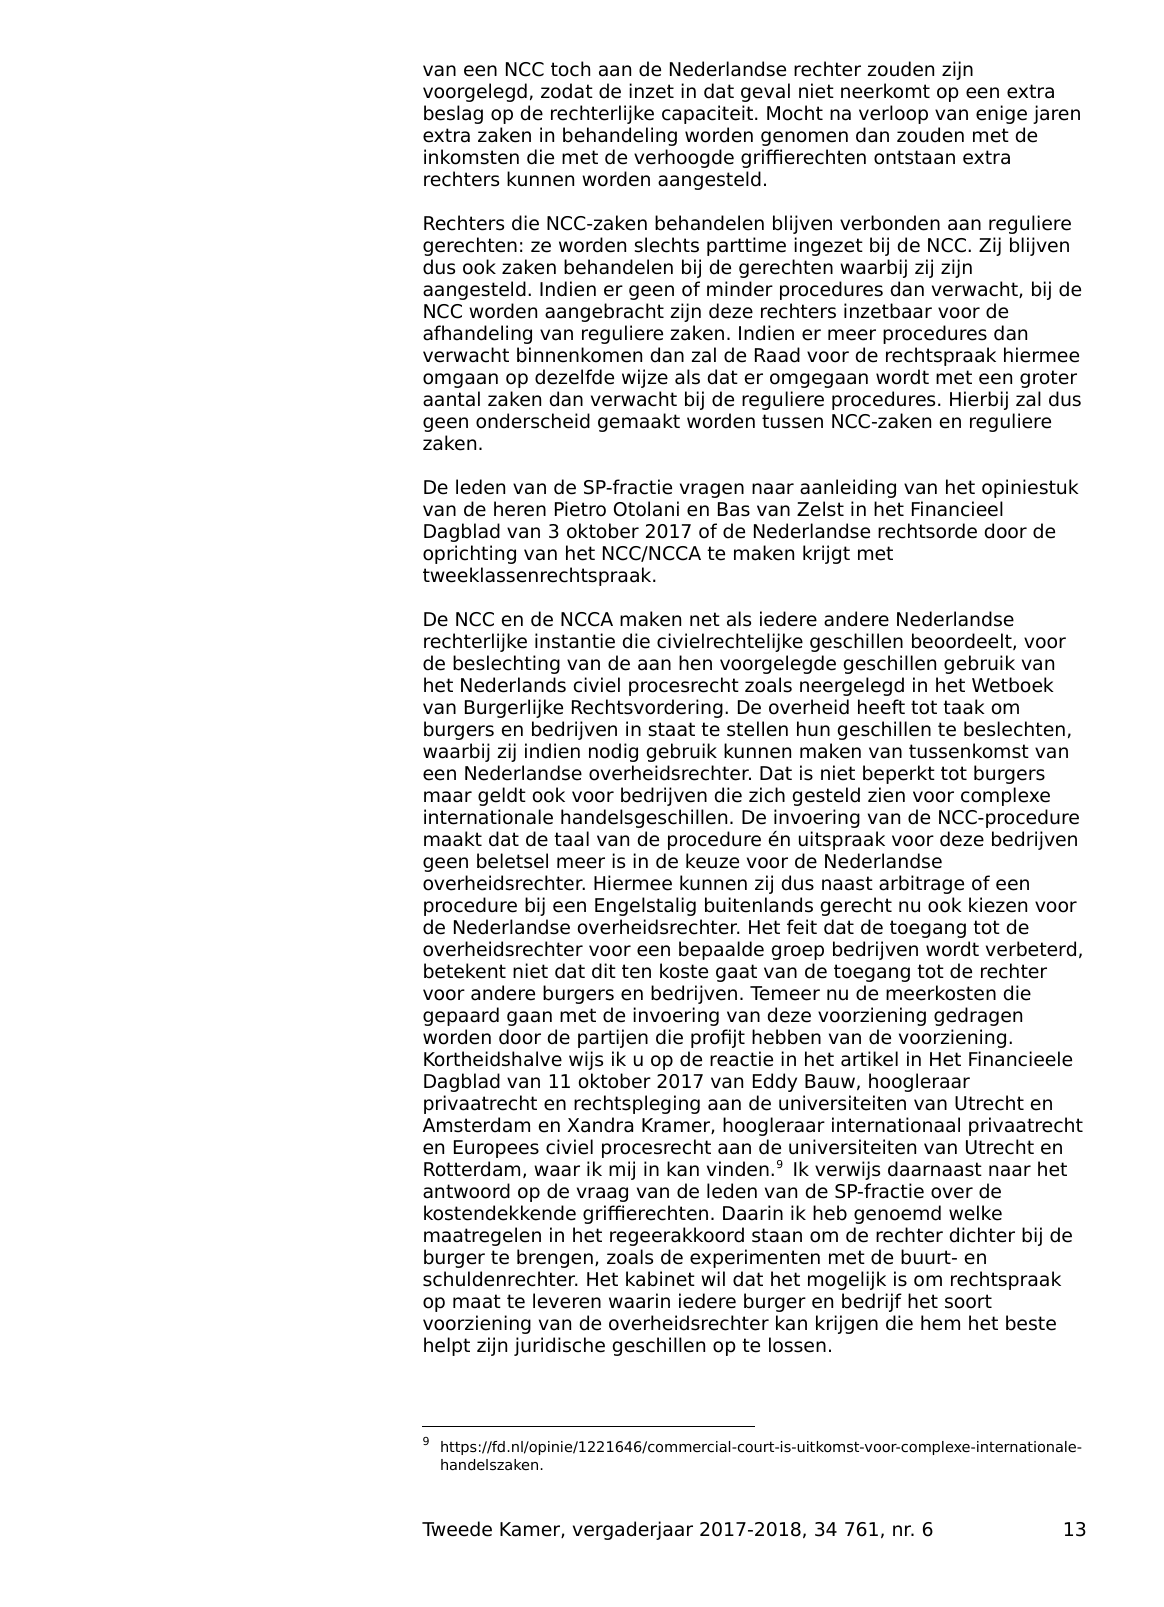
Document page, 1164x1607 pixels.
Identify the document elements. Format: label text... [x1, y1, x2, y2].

text van een NCC toch aan de Nederlandse rechter zouden zijn voorgelegd, zodat de inzet in dat geval niet neerkomt op een extra beslag op de rechterlijke capaciteit. Mocht na verloop van enige jaren extra zaken in behandeling worden genomen dan zouden met de inkomsten die met de verhoogde griffierechten ontstaan extra rechters kunnen worden aangesteld. [422, 59, 1087, 191]
text De NCC en de NCCA maken net als iedere andere Nederlandse rechterlijke instantie die civielrechtelijke geschillen beoordeelt, voor de beslechting van de aan hen voorgelegde geschillen gebruik van het Nederlands civiel procesrecht zoals neergelegd in het Wetboek van Burgerlijke Rechtsvordering. De overheid heeft tot taak om burgers en bedrijven in staat te stellen hun geschillen te beslechten, waarbij zij indien nodig gebruik kunnen maken van tussenkomst van een Nederlandse overheidsrechter. Dat is niet beperkt tot burgers maar geldt ook voor bedrijven die zich gesteld zien voor complexe internationale handelsgeschillen. De invoering van de NCC-procedure maakt dat de taal van de procedure én uitspraak voor deze bedrijven geen beletsel meer is in de keuze voor de Nederlandse overheidsrechter. Hiermee kunnen zij dus naast arbitrage of een procedure bij een Engelstalig buitenlands gerecht nu ook kiezen voor de Nederlandse overheidsrechter. Het feit dat de toegang tot de overheidsrechter voor een bepaalde groep bedrijven wordt verbeterd, betekent niet dat dit ten koste gaat van de toegang tot de rechter voor andere burgers en bedrijven. Temeer nu de meerkosten die gepaard gaan met de invoering van deze voorziening gedragen worden door de partijen die profijt hebben van de voorziening. Kortheidshalve wijs ik u op de reactie in het artikel in Het Financieele Dagblad van 11 oktober 2017 van Eddy Bauw, hoogleraar privaatrecht en rechtspleging aan de universiteiten van Utrecht en Amsterdam en Xandra Kramer, hoogleraar internationaal privaatrecht en Europees civiel procesrecht aan de universiteiten van Utrecht en Rotterdam, waar ik mij in kan vinden. Ik verwijs daarnaast naar het antwoord op de vraag van de leden van de SP-fractie over de kostendekkende griffierechten. Daarin ik heb genoemd welke maatregelen in het regeerakkoord staan om de rechter dichter bij de burger te brengen, zoals de experimenten met de buurt- en schuldenrechter. Het kabinet wil dat het mogelijk is om rechtspraak op maat te leveren waarin iedere burger en bedrijf het soort voorziening van de overheidsrechter kan krijgen die hem het beste helpt zijn juridische geschillen op te lossen. [422, 609, 1087, 1356]
text Rechters die NCC-zaken behandelen blijven verbonden aan reguliere gerechten: ze worden slechts parttime ingezet bij de NCC. Zij blijven dus ook zaken behandelen bij de gerechten waarbij zij zijn aangesteld. Indien er geen of minder procedures dan verwacht, bij de NCC worden aangebracht zijn deze rechters inzetbaar voor de afhandeling van reguliere zaken. Indien er meer procedures dan verwacht binnenkomen dan zal de Raad voor de rechtspraak hiermee omgaan op dezelfde wijze als dat er omgegaan wordt met een groter aantal zaken dan verwacht bij de reguliere procedures. Hierbij zal dus geen onderscheid gemaakt worden tussen NCC-zaken en reguliere zaken. [422, 213, 1087, 455]
text https://fd.nl/opinie/1221646/commercial-court-is-uitkomst-voor-complexe-internationale-handelszaken. [422, 1435, 1087, 1474]
text De leden van de SP-fractie vragen naar aanleiding van het opiniestuk van de heren Pietro Otolani en Bas van Zelst in het Financieel Dagblad van 3 oktober 2017 of de Nederlandse rechtsorde door de oprichting van het NCC/NCCA te maken krijgt met tweeklassenrechtspraak. [422, 477, 1087, 587]
